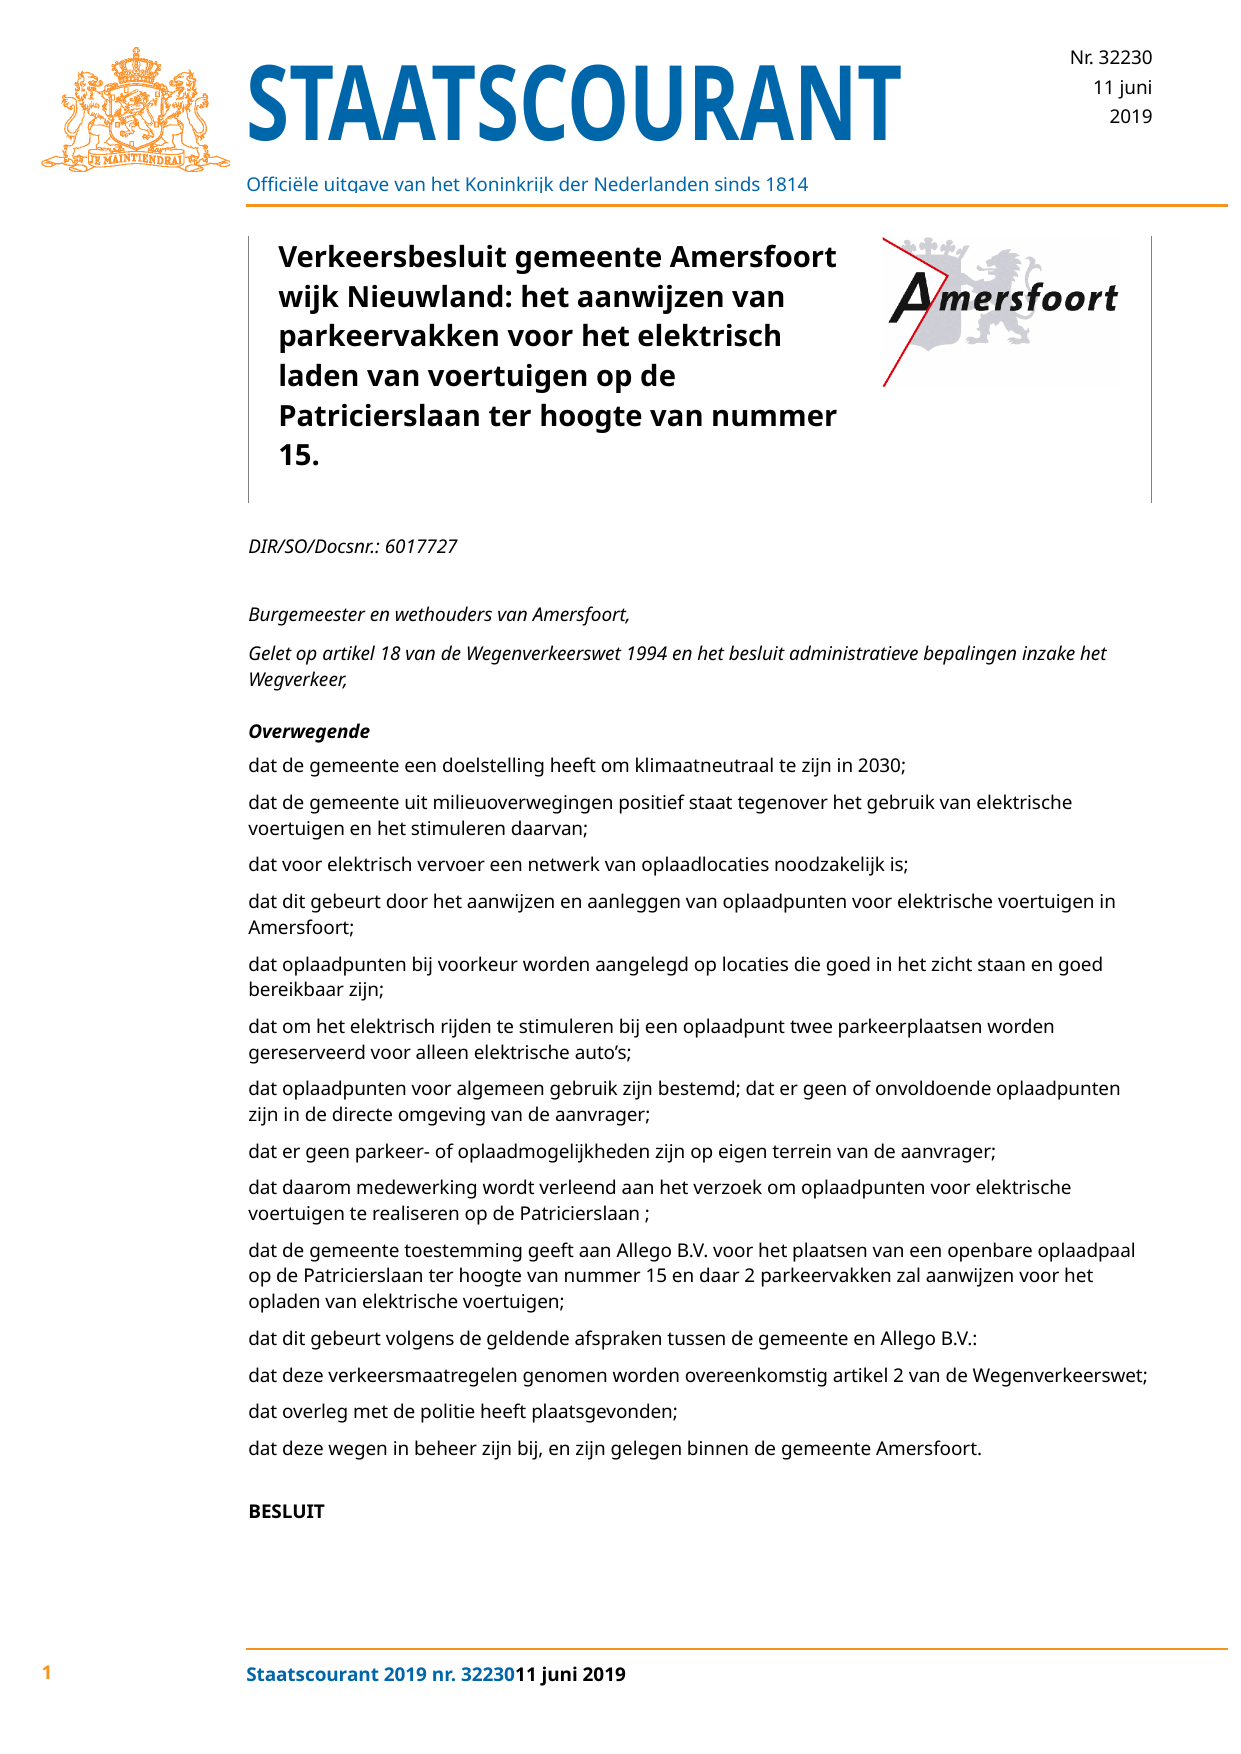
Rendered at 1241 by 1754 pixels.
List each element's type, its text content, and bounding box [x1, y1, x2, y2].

text dat dit gebeurt volgens de geldende afspraken tussen de gemeente en Allego B.V.: [248, 1325, 1152, 1351]
table_header [850, 236, 1151, 503]
text dat er geen parkeer- of oplaadmogelijkheden zijn op eigen terrein van de aanvrager; [248, 1138, 1152, 1164]
text dat oplaadpunten voor algemeen gebruik zijn bestemd; dat er geen of onvoldoende oplaadpunten zijn in de directe omgeving van de aanvrager; [248, 1076, 1152, 1127]
picture [41, 47, 231, 172]
text BESLUIT [248, 1498, 1152, 1523]
text dat voor elektrisch vervoer een netwerk van oplaadlocaties noodzakelijk is; [248, 852, 1152, 877]
text dat daarom medewerking wordt verleend aan het verzoek om oplaadpunten voor elektrische voertuigen te realiseren op de Patricierslaan ; [248, 1174, 1152, 1226]
text dat deze verkeersmaatregelen genomen worden overeenkomstig artikel 2 van de Wegenverkeerswet; [248, 1362, 1152, 1387]
text Burgemeester en wethouders van Amersfoort, [248, 601, 1152, 626]
text dat oplaadpunten bij voorkeur worden aangelegd op locaties die goed in het zicht staan en goed bereikbaar zijn; [248, 951, 1152, 1002]
text dat deze wegen in beheer zijn bij, en zijn gelegen binnen de gemeente Amersfoort. [248, 1435, 1152, 1461]
picture [882, 236, 1119, 387]
text Gelet op artikel 18 van de Wegenverkeerswet 1994 en het besluit administratieve bepalingen inzake het Wegverkeer, [248, 640, 1152, 691]
text dat de gemeente een doelstelling heeft om klimaatneutraal te zijn in 2030; [248, 753, 1152, 778]
text Overwegende [248, 718, 1152, 744]
text dat de gemeente toestemming geeft aan Allego B.V. voor het plaatsen van een openbare oplaadpaal op de Patricierslaan ter hoogte van nummer 15 en daar 2 parkeervakken zal aanwijzen voor het opladen van elektrische voertuigen; [248, 1237, 1152, 1314]
text dat de gemeente uit milieuoverwegingen positief staat tegenover het gebruik van elektrische voertuigen en het stimuleren daarvan; [248, 789, 1152, 841]
text DIR/SO/Docsnr.: 6017727 [248, 533, 1152, 559]
text dat dit gebeurt door het aanwijzen en aanleggen van oplaadpunten voor elektrische voertuigen in Amersfoort; [248, 888, 1152, 940]
text dat om het elektrisch rijden te stimuleren bij een oplaadpunt twee parkeerplaatsen worden gereserveerd voor alleen elektrische auto’s; [248, 1013, 1152, 1064]
text dat overleg met de politie heeft plaatsgevonden; [248, 1398, 1152, 1424]
table_header Verkeersbesluit gemeente Amersfoort wijk Nieuwland: het aanwijzen van parkeervakken voor het elektrisch laden van voertuigen op de Patricierslaan ter hoogte van nummer 15. [249, 236, 850, 503]
